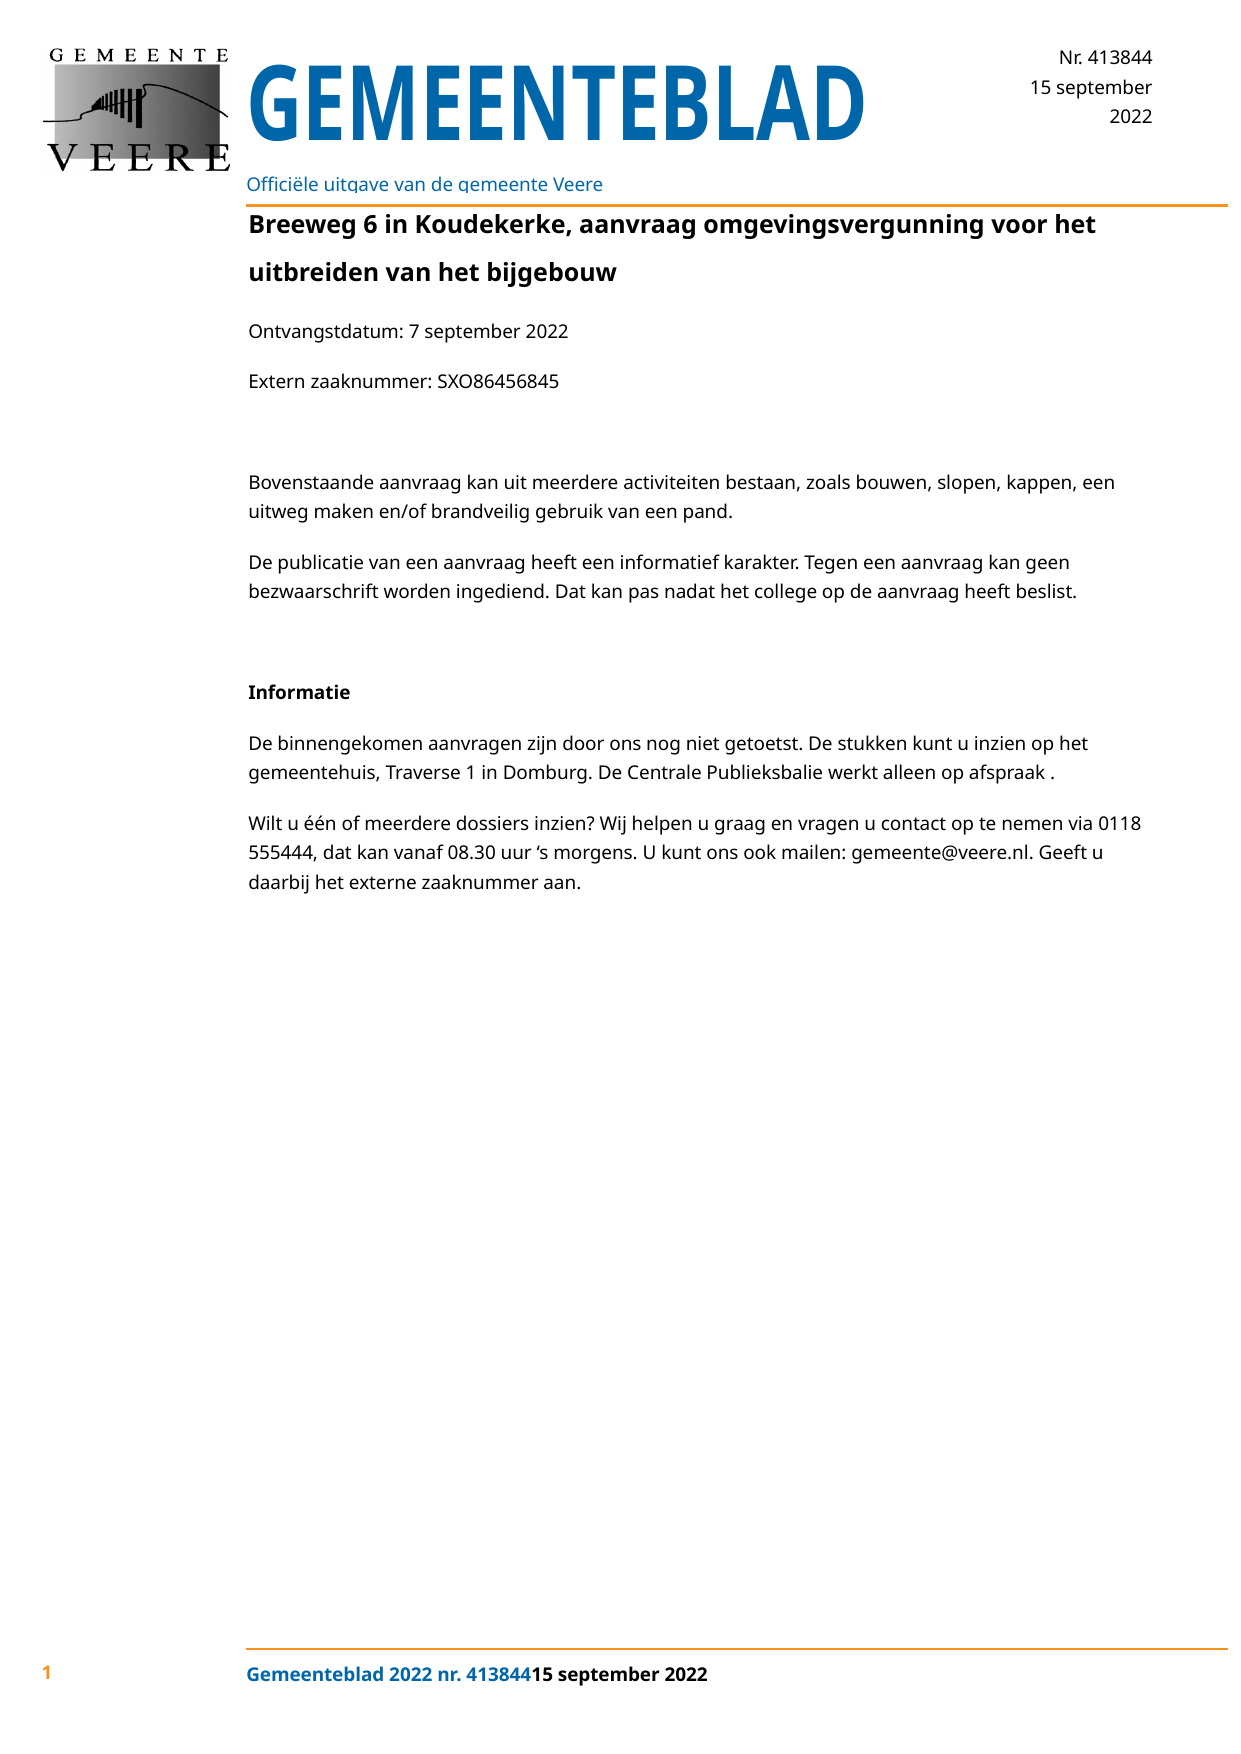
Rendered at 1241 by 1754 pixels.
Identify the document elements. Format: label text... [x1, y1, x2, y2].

text Bovenstaande aanvraag kan uit meerdere activiteiten bestaan, zoals bouwen, slopen, kappen, een uitweg maken en/of brandveilig gebruik van een pand. [248, 469, 1152, 524]
text Ontvangstdatum: 7 september 2022 [248, 318, 1152, 344]
text Informatie [248, 679, 1152, 705]
picture [41, 47, 231, 172]
text De publicatie van een aanvraag heeft een informatief karakter. Tegen een aanvraag kan geen bezwaarschrift worden ingediend. Dat kan pas nadat het college op de aanvraag heeft beslist. [248, 549, 1152, 604]
text De binnengekomen aanvragen zijn door ons nog niet getoetst. De stukken kunt u inzien op het gemeentehuis, Traverse 1 in Domburg. De Centrale Publieksbalie werkt alleen op afspraak . [248, 730, 1152, 785]
text Wilt u één of meerdere dossiers inzien? Wij helpen u graag en vragen u contact op te nemen via 0118 555444, dat kan vanaf 08.30 uur ‘s morgens. U kunt ons ook mailen: gemeente@veere.nl. Geeft u daarbij het externe zaaknummer aan. [248, 810, 1152, 895]
text Breeweg 6 in Koudekerke, aanvraag omgevingsvergunning voor het uitbreiden van het bijgebouw [248, 207, 1152, 288]
text Extern zaaknummer: SXO86456845 [248, 368, 1152, 394]
